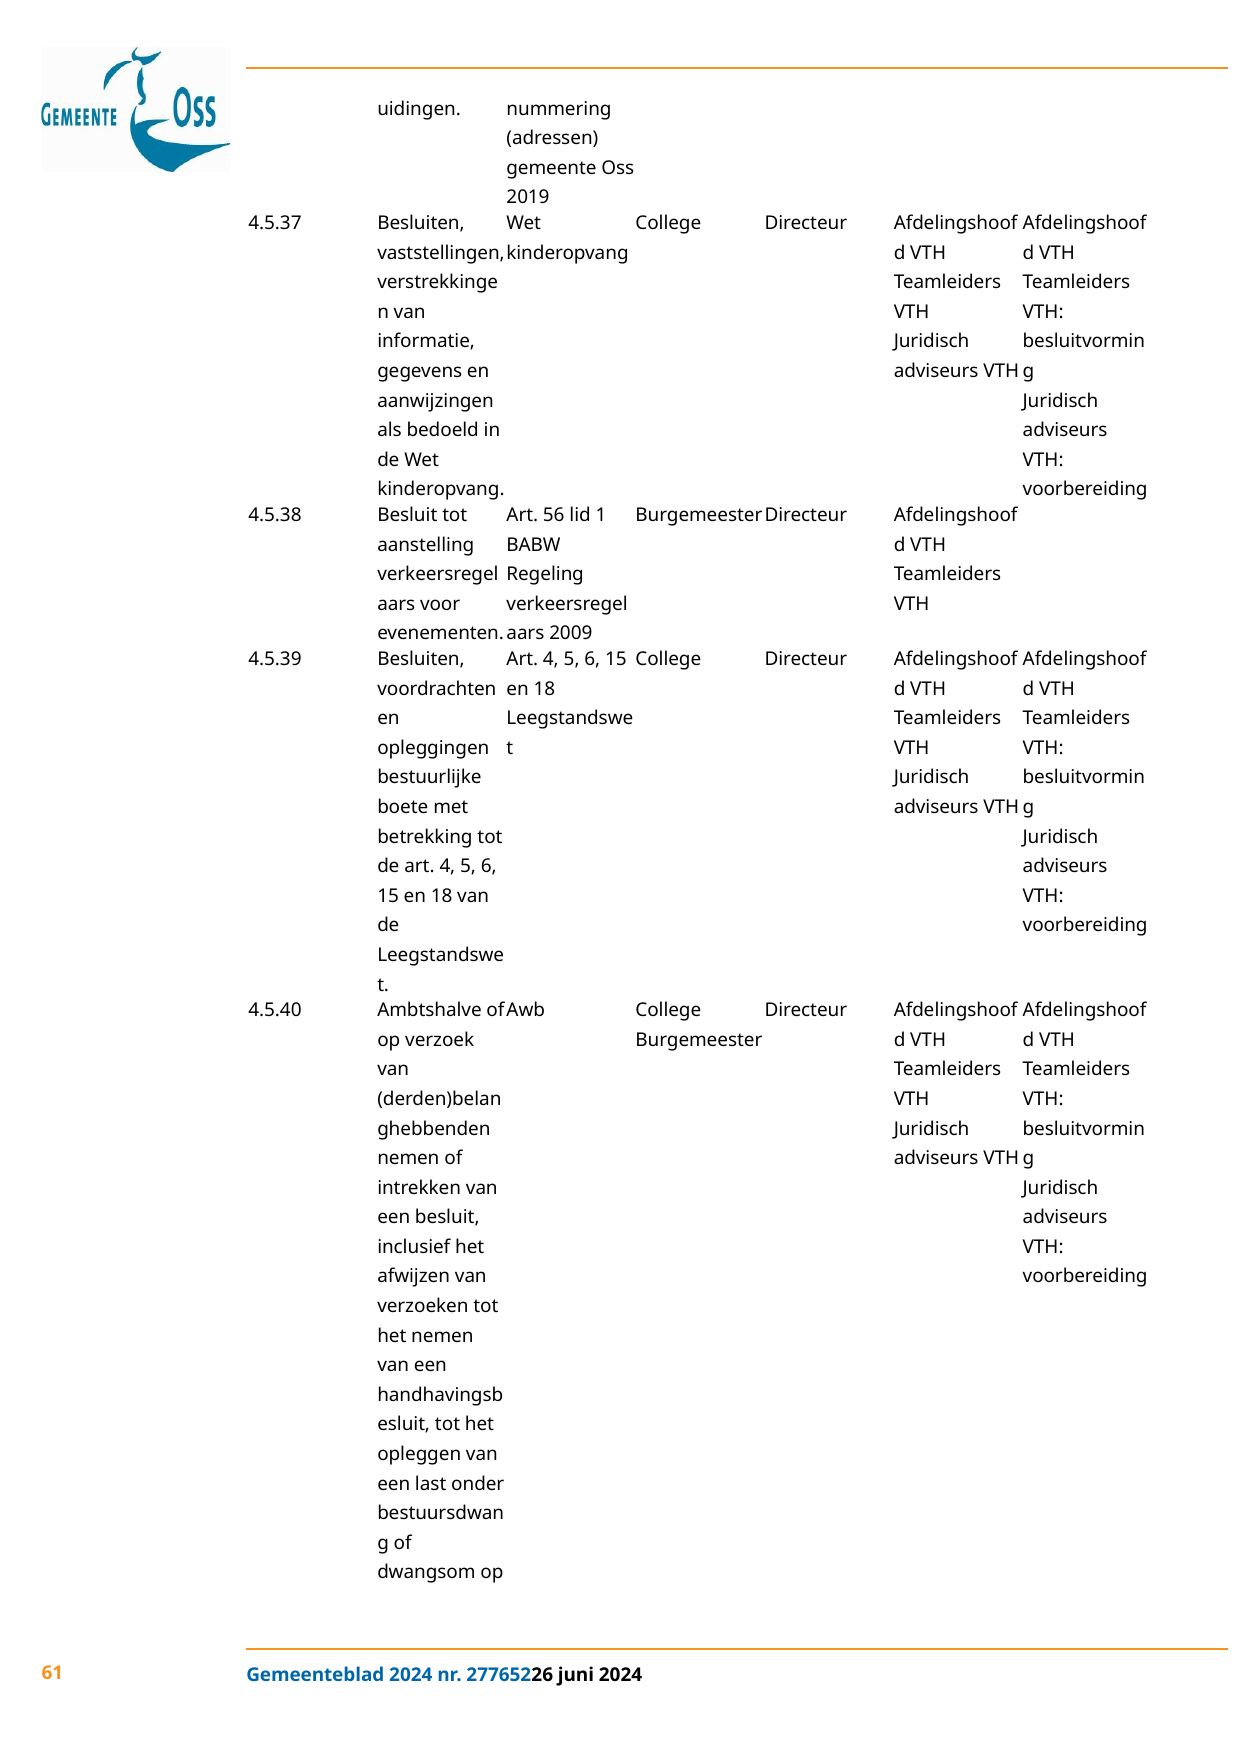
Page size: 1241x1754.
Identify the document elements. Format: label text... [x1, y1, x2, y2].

table_cell 4.5.37 [248, 209, 377, 501]
table_cell Besluit tot aanstelling verkeersregelaars voor evenementen. [377, 501, 506, 645]
table_cell [248, 95, 377, 209]
table_cell Afdelingshoofd VTH Teamleiders VTH Juridisch adviseurs VTH [894, 645, 1022, 996]
table_cell Afdelingshoofd VTH Teamleiders VTH [894, 501, 1022, 645]
picture [41, 47, 231, 172]
table_cell Afdelingshoofd VTH Teamleiders VTH: besluitvorming Juridisch adviseurs VTH: voorbereiding [1023, 645, 1152, 996]
table_cell [764, 95, 893, 209]
table_cell Wet kinderopvang [506, 209, 635, 501]
table_cell Besluiten, voordrachten en opleggingen bestuurlijke boete met betrekking tot de art. 4, 5, 6, 15 en 18 van de Leegstandswet. [377, 645, 506, 996]
table_cell [894, 95, 1022, 209]
table_cell College [635, 645, 764, 996]
table_cell Awb [506, 996, 635, 1584]
table_cell Art. 4, 5, 6, 15 en 18 Leegstandswet [506, 645, 635, 996]
table_cell [1023, 95, 1152, 209]
table_cell Besluiten, vaststellingen, verstrekkingen van informatie, gegevens en aanwijzingen als bedoeld in de Wet kinderopvang. [377, 209, 506, 501]
table_cell Afdelingshoofd VTH Teamleiders VTH Juridisch adviseurs VTH [894, 209, 1022, 501]
table_cell Afdelingshoofd VTH Teamleiders VTH Juridisch adviseurs VTH [894, 996, 1022, 1584]
table_cell [635, 95, 764, 209]
table_cell Directeur [764, 501, 893, 645]
table_cell Ambtshalve of op verzoek van (derden)belanghebbenden nemen of intrekken van een besluit, inclusief het afwijzen van verzoeken tot het nemen van een handhavingsbesluit, tot het opleggen van een last onder bestuursdwang of dwangsom op [377, 996, 506, 1584]
table_cell Directeur [764, 996, 893, 1584]
table_cell Burgemeester [635, 501, 764, 645]
table_cell [1023, 501, 1152, 645]
table_cell Directeur [764, 209, 893, 501]
table_cell Afdelingshoofd VTH Teamleiders VTH: besluitvorming Juridisch adviseurs VTH: voorbereiding [1023, 996, 1152, 1584]
table_cell College Burgemeester [635, 996, 764, 1584]
table_cell 4.5.39 [248, 645, 377, 996]
table_cell 4.5.40 [248, 996, 377, 1584]
table_cell College [635, 209, 764, 501]
table_cell Directeur [764, 645, 893, 996]
table_cell 4.5.38 [248, 501, 377, 645]
table_cell Afdelingshoofd VTH Teamleiders VTH: besluitvorming Juridisch adviseurs VTH: voorbereiding [1023, 209, 1152, 501]
table_cell uidingen. [377, 95, 506, 209]
table_cell nummering (adressen) gemeente Oss 2019 [506, 95, 635, 209]
table_cell Art. 56 lid 1 BABW Regeling verkeersregelaars 2009 [506, 501, 635, 645]
